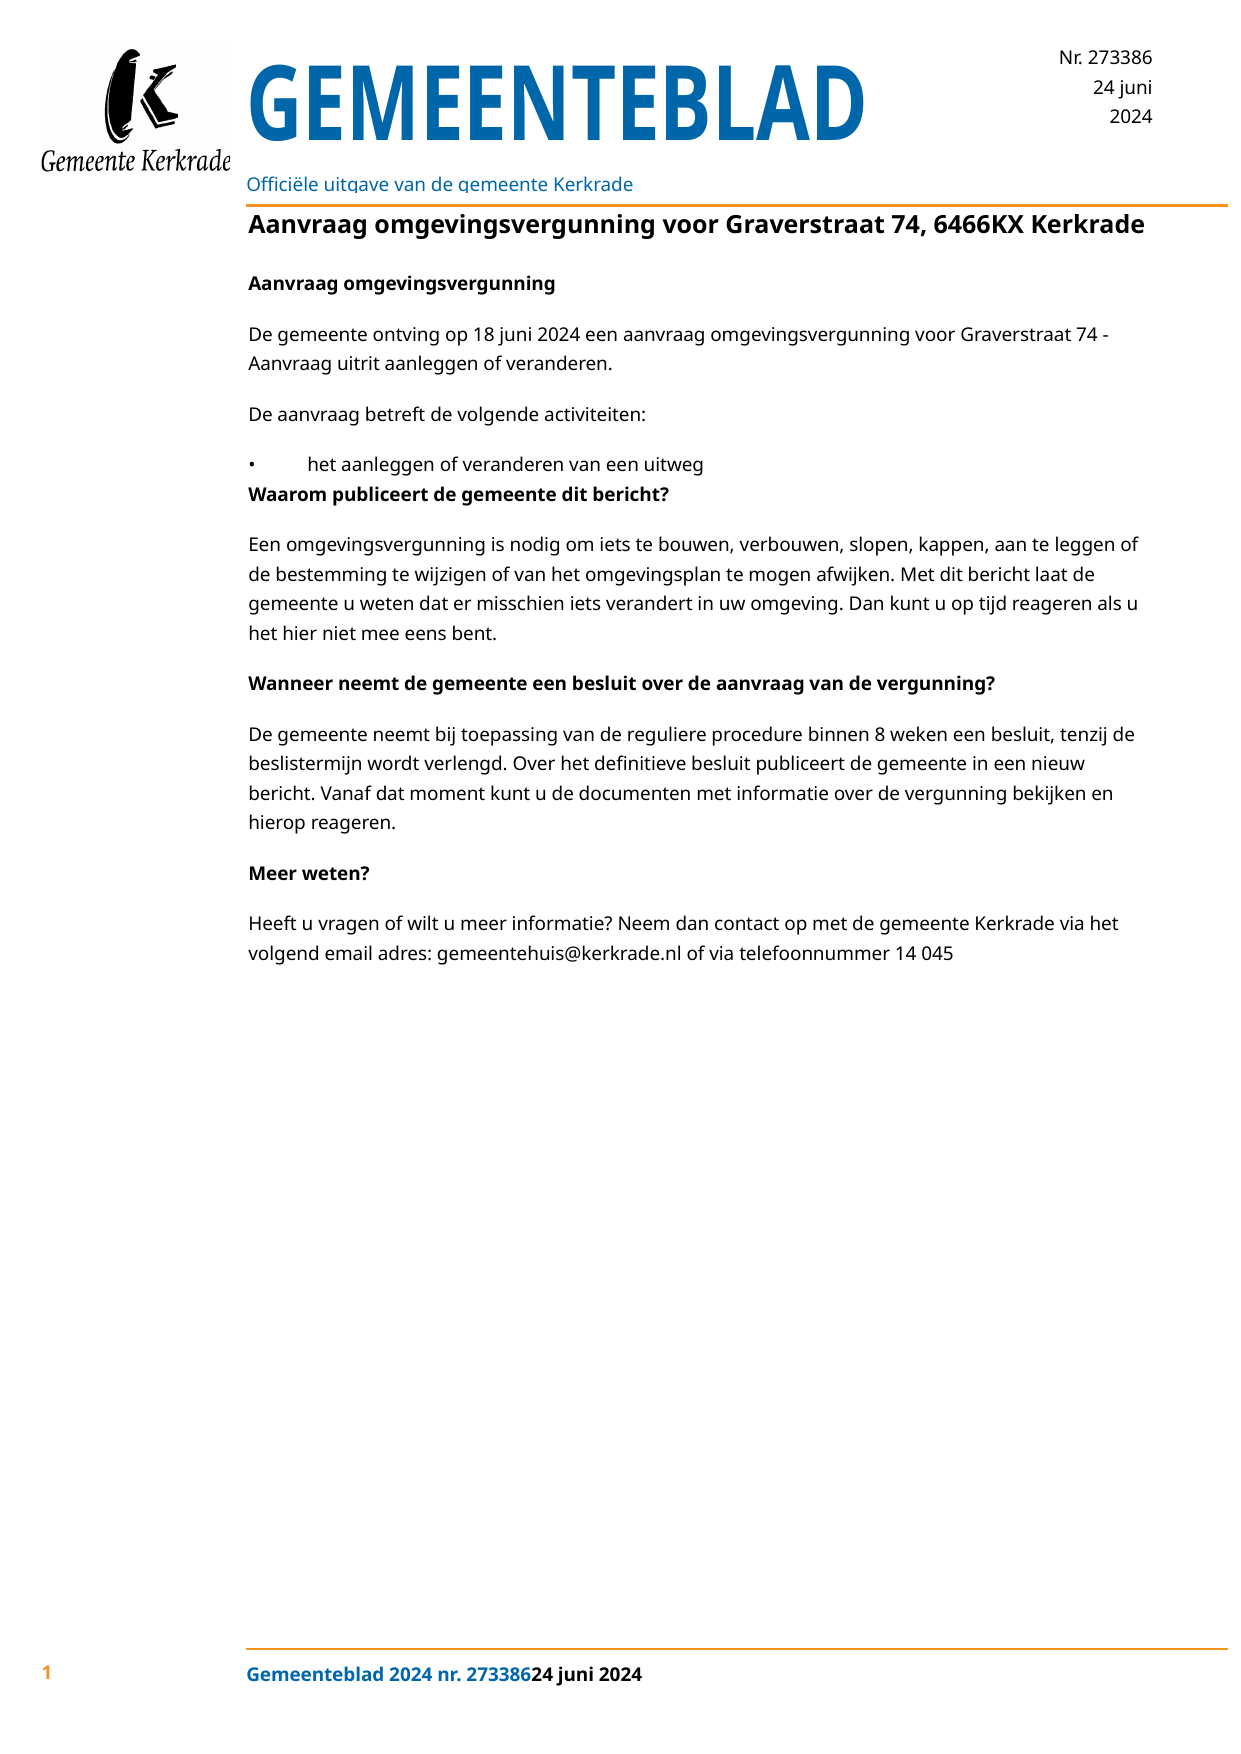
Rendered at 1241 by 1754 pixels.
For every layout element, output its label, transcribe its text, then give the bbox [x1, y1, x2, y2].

text De aanvraag betreft de volgende activiteiten: [248, 401, 1152, 426]
text Aanvraag omgevingsvergunning voor Graverstraat 74, 6466KX Kerkrade [248, 207, 1152, 241]
text Wanneer neemt de gemeente een besluit over de aanvraag van de vergunning? [248, 670, 1152, 696]
text De gemeente ontving op 18 juni 2024 een aanvraag omgevingsvergunning voor Graverstraat 74 - Aanvraag uitrit aanleggen of veranderen. [248, 321, 1152, 376]
text Een omgevingsvergunning is nodig om iets te bouwen, verbouwen, slopen, kappen, aan te leggen of de bestemming te wijzigen of van het omgevingsplan te mogen afwijken. Met dit bericht laat de gemeente u weten dat er misschien iets verandert in uw omgeving. Dan kunt u op tijd reageren als u het hier niet mee eens bent. [248, 531, 1152, 646]
list het aanleggen of veranderen van een uitweg [248, 451, 1152, 477]
text Meer weten? [248, 860, 1152, 886]
text Waarom publiceert de gemeente dit bericht? [248, 481, 1152, 506]
picture [41, 47, 231, 172]
text Heeft u vragen of wilt u meer informatie? Neem dan contact op met de gemeente Kerkrade via het volgend email adres: gemeentehuis@kerkrade.nl of via telefoonnummer 14 045 [248, 910, 1152, 966]
text De gemeente neemt bij toepassing van de reguliere procedure binnen 8 weken een besluit, tenzij de beslistermijn wordt verlengd. Over het definitieve besluit publiceert de gemeente in een nieuw bericht. Vanaf dat moment kunt u de documenten met informatie over de vergunning bekijken en hierop reageren. [248, 721, 1152, 835]
text Aanvraag omgevingsvergunning [248, 270, 1152, 296]
